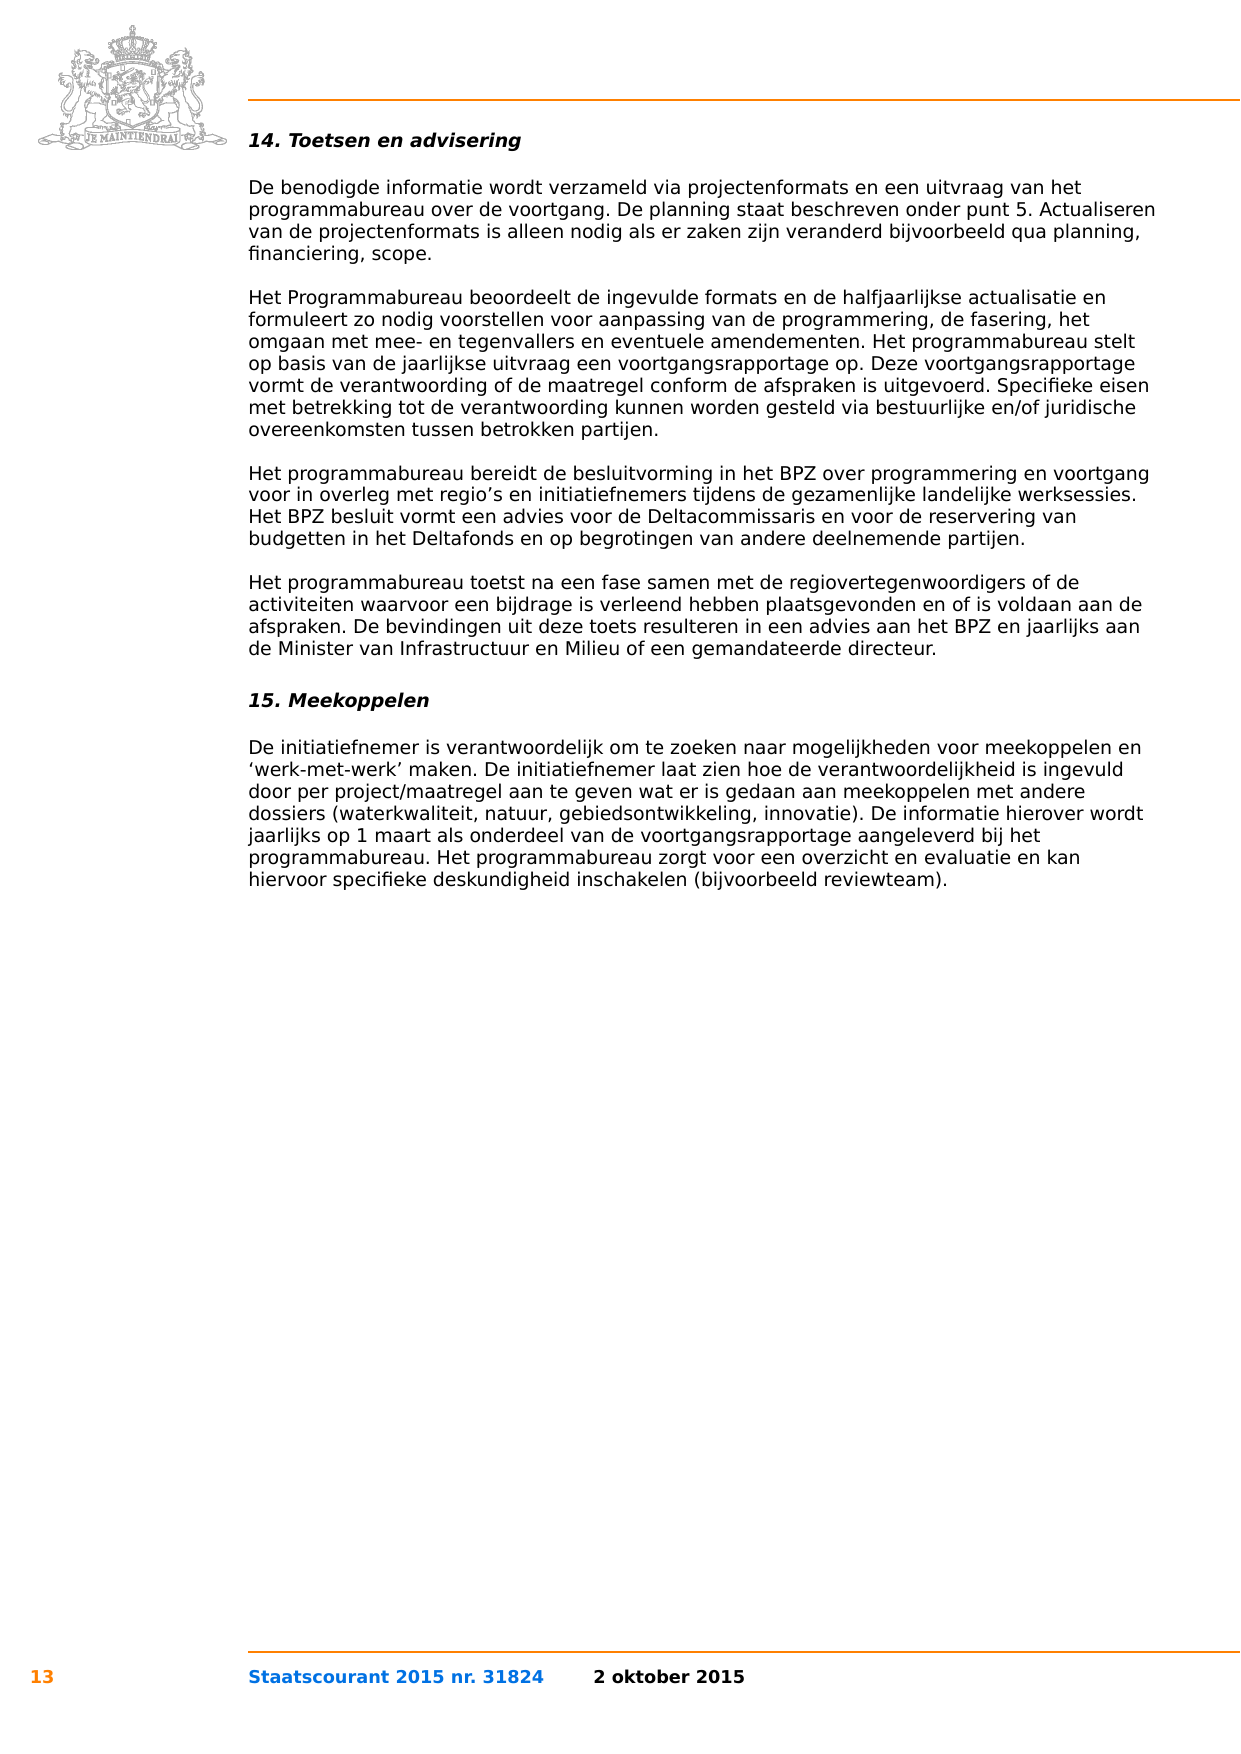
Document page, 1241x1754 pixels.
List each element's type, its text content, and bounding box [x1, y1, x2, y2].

text De benodigde informatie wordt verzameld via projectenformats en een uitvraag van het programmabureau over de voortgang. De planning staat beschreven onder punt 5. Actualiseren van de projectenformats is alleen nodig als er zaken zijn veranderd bijvoorbeeld qua planning, financiering, scope. [248, 177, 1163, 265]
text Het Programmabureau beoordeelt de ingevulde formats en de halfjaarlijkse actualisatie en formuleert zo nodig voorstellen voor aanpassing van de programmering, de fasering, het omgaan met mee- en tegenvallers en eventuele amendementen. Het programmabureau stelt op basis van de jaarlijkse uitvraag een voortgangsrapportage op. Deze voortgangsrapportage vormt de verantwoording of de maatregel conform de afspraken is uitgevoerd. Specifieke eisen met betrekking tot de verantwoording kunnen worden gesteld via bestuurlijke en/of juridische overeenkomsten tussen betrokken partijen. [248, 287, 1163, 441]
text Het programmabureau toetst na een fase samen met de regiovertegenwoordigers of de activiteiten waarvoor een bijdrage is verleend hebben plaatsgevonden en of is voldaan aan de afspraken. De bevindingen uit deze toets resulteren in een advies aan het BPZ en jaarlijks aan de Minister van Infrastructuur en Milieu of een gemandateerde directeur. [248, 572, 1163, 660]
subtitle 14. Toetsen en advisering [248, 130, 1163, 152]
text De initiatiefnemer is verantwoordelijk om te zoeken naar mogelijkheden voor meekoppelen en ‘werk-met-werk’ maken. De initiatiefnemer laat zien hoe de verantwoordelijkheid is ingevuld door per project/maatregel aan te geven wat er is gedaan aan meekoppelen met andere dossiers (waterkwaliteit, natuur, gebiedsontwikkeling, innovatie). De informatie hierover wordt jaarlijks op 1 maart als onderdeel van de voortgangsrapportage aangeleverd bij het programmabureau. Het programmabureau zorgt voor een overzicht en evaluatie en kan hiervoor specifieke deskundigheid inschakelen (bijvoorbeeld reviewteam). [248, 737, 1163, 891]
text Het programmabureau bereidt de besluitvorming in het BPZ over programmering en voortgang voor in overleg met regio’s en initiatiefnemers tijdens de gezamenlijke landelijke werksessies. Het BPZ besluit vormt een advies voor de Deltacommissaris en voor de reservering van budgetten in het Deltafonds en op begrotingen van andere deelnemende partijen. [248, 462, 1163, 550]
picture [38, 25, 227, 150]
subtitle 15. Meekoppelen [248, 690, 1163, 712]
